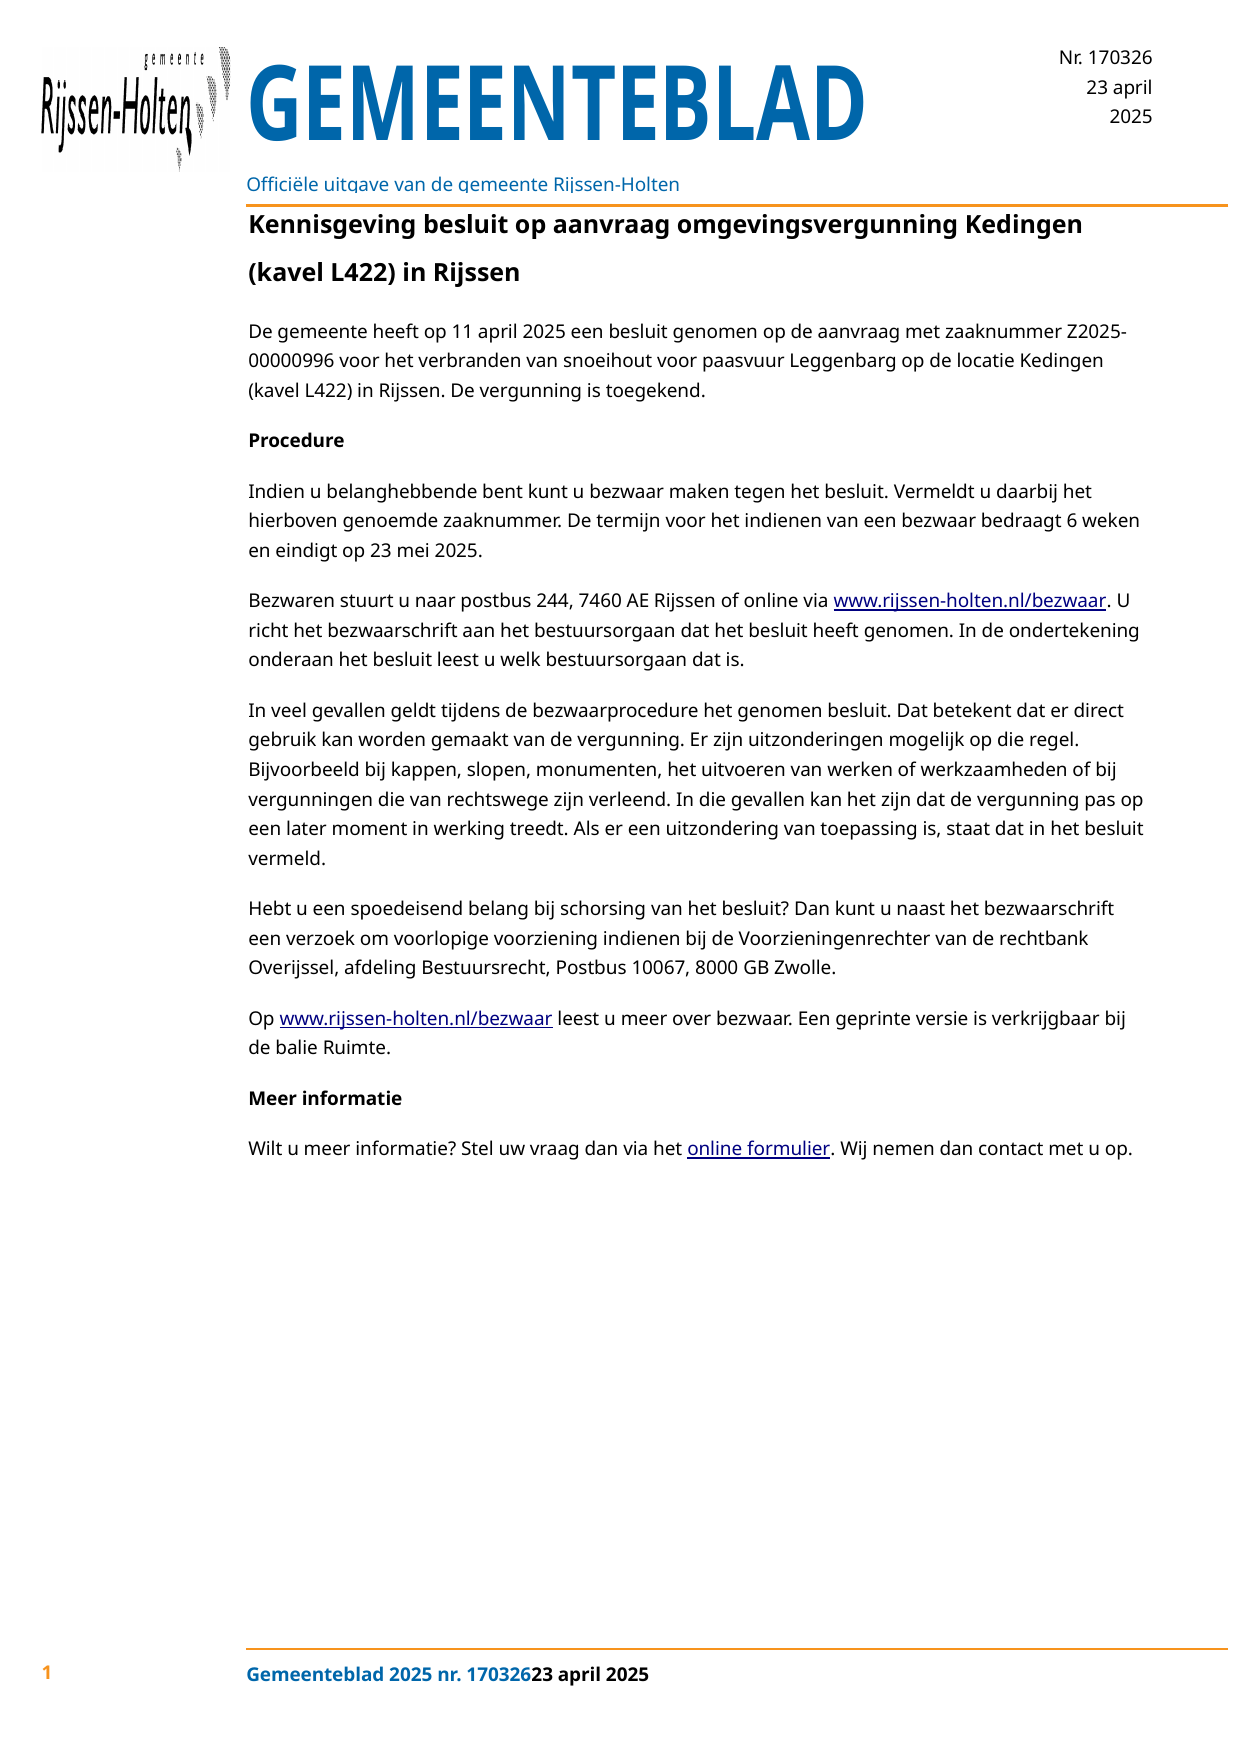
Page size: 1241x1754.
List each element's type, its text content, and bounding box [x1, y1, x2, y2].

text In veel gevallen geldt tijdens de bezwaarprocedure het genomen besluit. Dat betekent dat er direct gebruik kan worden gemaakt van de vergunning. Er zijn uitzonderingen mogelijk op die regel. Bijvoorbeeld bij kappen, slopen, monumenten, het uitvoeren van werken of werkzaamheden of bij vergunningen die van rechtswege zijn verleend. In die gevallen kan het zijn dat de vergunning pas op een later moment in werking treedt. Als er een uitzondering van toepassing is, staat dat in het besluit vermeld. [248, 697, 1152, 871]
text Indien u belanghebbende bent kunt u bezwaar maken tegen het besluit. Vermeldt u daarbij het hierboven genoemde zaaknummer. De termijn voor het indienen van een bezwaar bedraagt 6 weken en eindigt op 23 mei 2025. [248, 478, 1152, 563]
text Wilt u meer informatie? Stel uw vraag dan via het online formulier. Wij nemen dan contact met u op. [248, 1135, 1152, 1161]
text Hebt u een spoedeisend belang bij schorsing van het besluit? Dan kunt u naast het bezwaarschrift een verzoek om voorlopige voorziening indienen bij de Voorzieningenrechter van de rechtbank Overijssel, afdeling Bestuursrecht, Postbus 10067, 8000 GB Zwolle. [248, 895, 1152, 980]
text Op www.rijssen-holten.nl/bezwaar leest u meer over bezwaar. Een geprinte versie is verkrijgbaar bij de balie Ruimte. [248, 1005, 1152, 1060]
picture [41, 47, 231, 172]
text De gemeente heeft op 11 april 2025 een besluit genomen op de aanvraag met zaaknummer Z2025-00000996 voor het verbranden van snoeihout voor paasvuur Leggenbarg op de locatie Kedingen (kavel L422) in Rijssen. De vergunning is toegekend. [248, 318, 1152, 403]
text Meer informatie [248, 1085, 1152, 1111]
text Kennisgeving besluit op aanvraag omgevingsvergunning Kedingen (kavel L422) in Rijssen [248, 207, 1152, 288]
text Bezwaren stuurt u naar postbus 244, 7460 AE Rijssen of online via www.rijssen-holten.nl/bezwaar. U richt het bezwaarschrift aan het bestuursorgaan dat het besluit heeft genomen. In de ondertekening onderaan het besluit leest u welk bestuursorgaan dat is. [248, 587, 1152, 672]
text Procedure [248, 427, 1152, 453]
